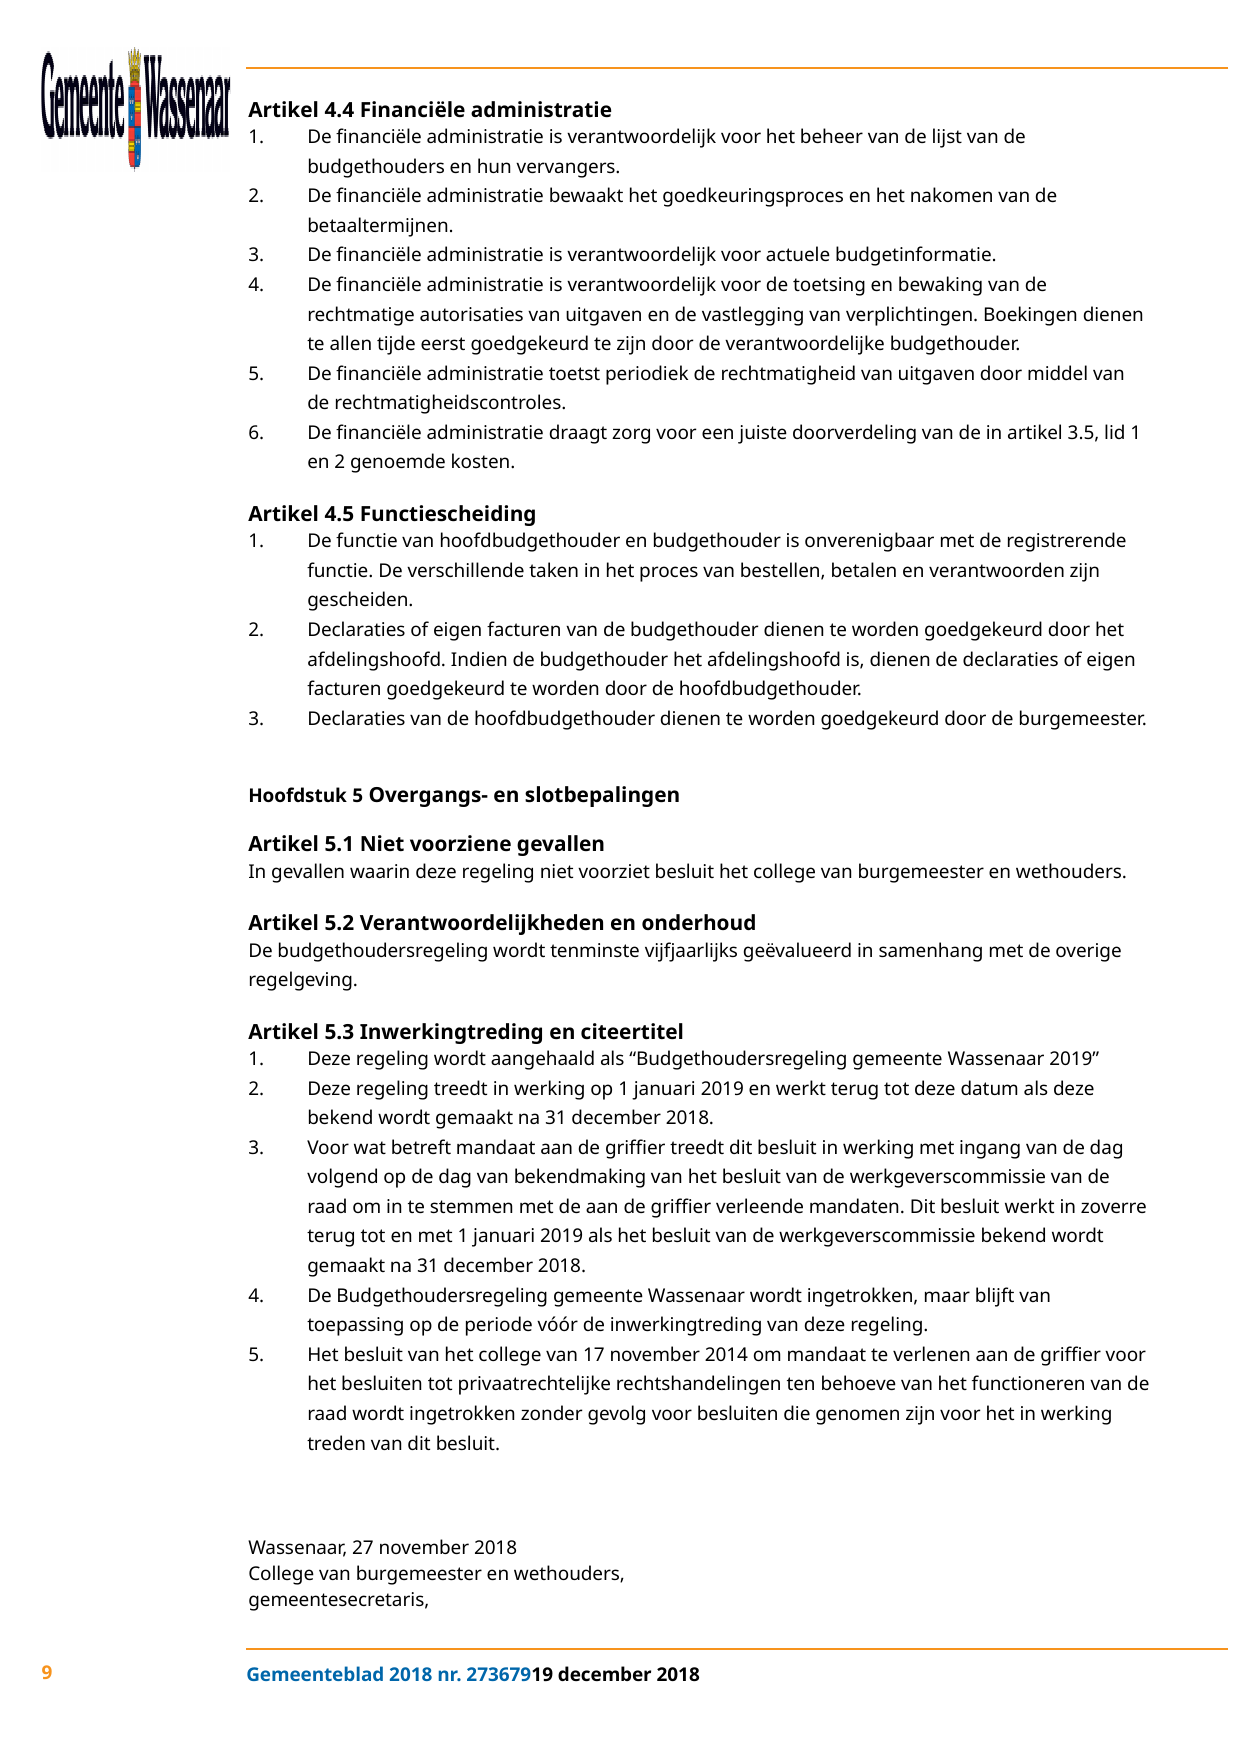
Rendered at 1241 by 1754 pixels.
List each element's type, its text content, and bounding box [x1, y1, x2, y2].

picture [41, 47, 231, 172]
text De budgethoudersregeling wordt tenminste vijfjaarlijks geëvalueerd in samenhang met de overige regelgeving. [248, 937, 1152, 992]
text Artikel 5.3 Inwerkingtreding en citeertitel [248, 1017, 1152, 1045]
text gemeentesecretaris, [248, 1586, 1152, 1612]
list Declaraties of eigen facturen van de budgethouder dienen te worden goedgekeurd door het afdelingshoofd. Indien de budgethouder het afdelingshoofd is, dienen de declaraties of eigen facturen goedgekeurd te worden door de hoofdbudgethouder. [248, 616, 1152, 701]
list Voor wat betreft mandaat aan de griffier treedt dit besluit in werking met ingang van de dag volgend op de dag van bekendmaking van het besluit van de werkgeverscommissie van de raad om in te stemmen met de aan de griffier verleende mandaten. Dit besluit werkt in zoverre terug tot en met 1 januari 2019 als het besluit van de werkgeverscommissie bekend wordt gemaakt na 31 december 2018. [248, 1134, 1152, 1278]
list De Budgethoudersregeling gemeente Wassenaar wordt ingetrokken, maar blijft van toepassing op de periode vóór de inwerkingtreding van deze regeling. [248, 1282, 1152, 1337]
text Artikel 5.1 Niet voorziene gevallen [248, 829, 1152, 858]
list Declaraties van de hoofdbudgethouder dienen te worden goedgekeurd door de burgemeester. [248, 705, 1152, 731]
list De financiële administratie is verantwoordelijk voor actuele budgetinformatie. [248, 242, 1152, 267]
text Artikel 4.4 Financiële administratie [248, 95, 1152, 123]
text Hoofdstuk 5 Overgangs- en slotbepalingen [248, 780, 1152, 809]
text Wassenaar, 27 november 2018 [248, 1534, 1152, 1560]
list Het besluit van het college van 17 november 2014 om mandaat te verlenen aan de griffier voor het besluiten tot privaatrechtelijke rechtshandelingen ten behoeve van het functioneren van de raad wordt ingetrokken zonder gevolg voor besluiten die genomen zijn voor het in werking treden van dit besluit. [248, 1341, 1152, 1456]
text College van burgemeester en wethouders, [248, 1560, 1152, 1586]
text Artikel 4.5 Functiescheiding [248, 499, 1152, 527]
list Deze regeling treedt in werking op 1 januari 2019 en werkt terug tot deze datum als deze bekend wordt gemaakt na 31 december 2018. [248, 1075, 1152, 1130]
list De financiële administratie toetst periodiek de rechtmatigheid van uitgaven door middel van de rechtmatigheidscontroles. [248, 360, 1152, 415]
text In gevallen waarin deze regeling niet voorziet besluit het college van burgemeester en wethouders. [248, 858, 1152, 884]
list De financiële administratie is verantwoordelijk voor het beheer van de lijst van de budgethouders en hun vervangers. [248, 123, 1152, 178]
list De financiële administratie is verantwoordelijk voor de toetsing en bewaking van de rechtmatige autorisaties van uitgaven en de vastlegging van verplichtingen. Boekingen dienen te allen tijde eerst goedgekeurd te zijn door de verantwoordelijke budgethouder. [248, 271, 1152, 356]
list De financiële administratie draagt zorg voor een juiste doorverdeling van de in artikel 3.5, lid 1 en 2 genoemde kosten. [248, 419, 1152, 474]
list De financiële administratie bewaakt het goedkeuringsproces en het nakomen van de betaaltermijnen. [248, 182, 1152, 238]
list De functie van hoofdbudgethouder en budgethouder is onverenigbaar met de registrerende functie. De verschillende taken in het proces van bestellen, betalen en verantwoorden zijn gescheiden. [248, 527, 1152, 612]
text Artikel 5.2 Verantwoordelijkheden en onderhoud [248, 908, 1152, 937]
list Deze regeling wordt aangehaald als “Budgethoudersregeling gemeente Wassenaar 2019” [248, 1045, 1152, 1071]
